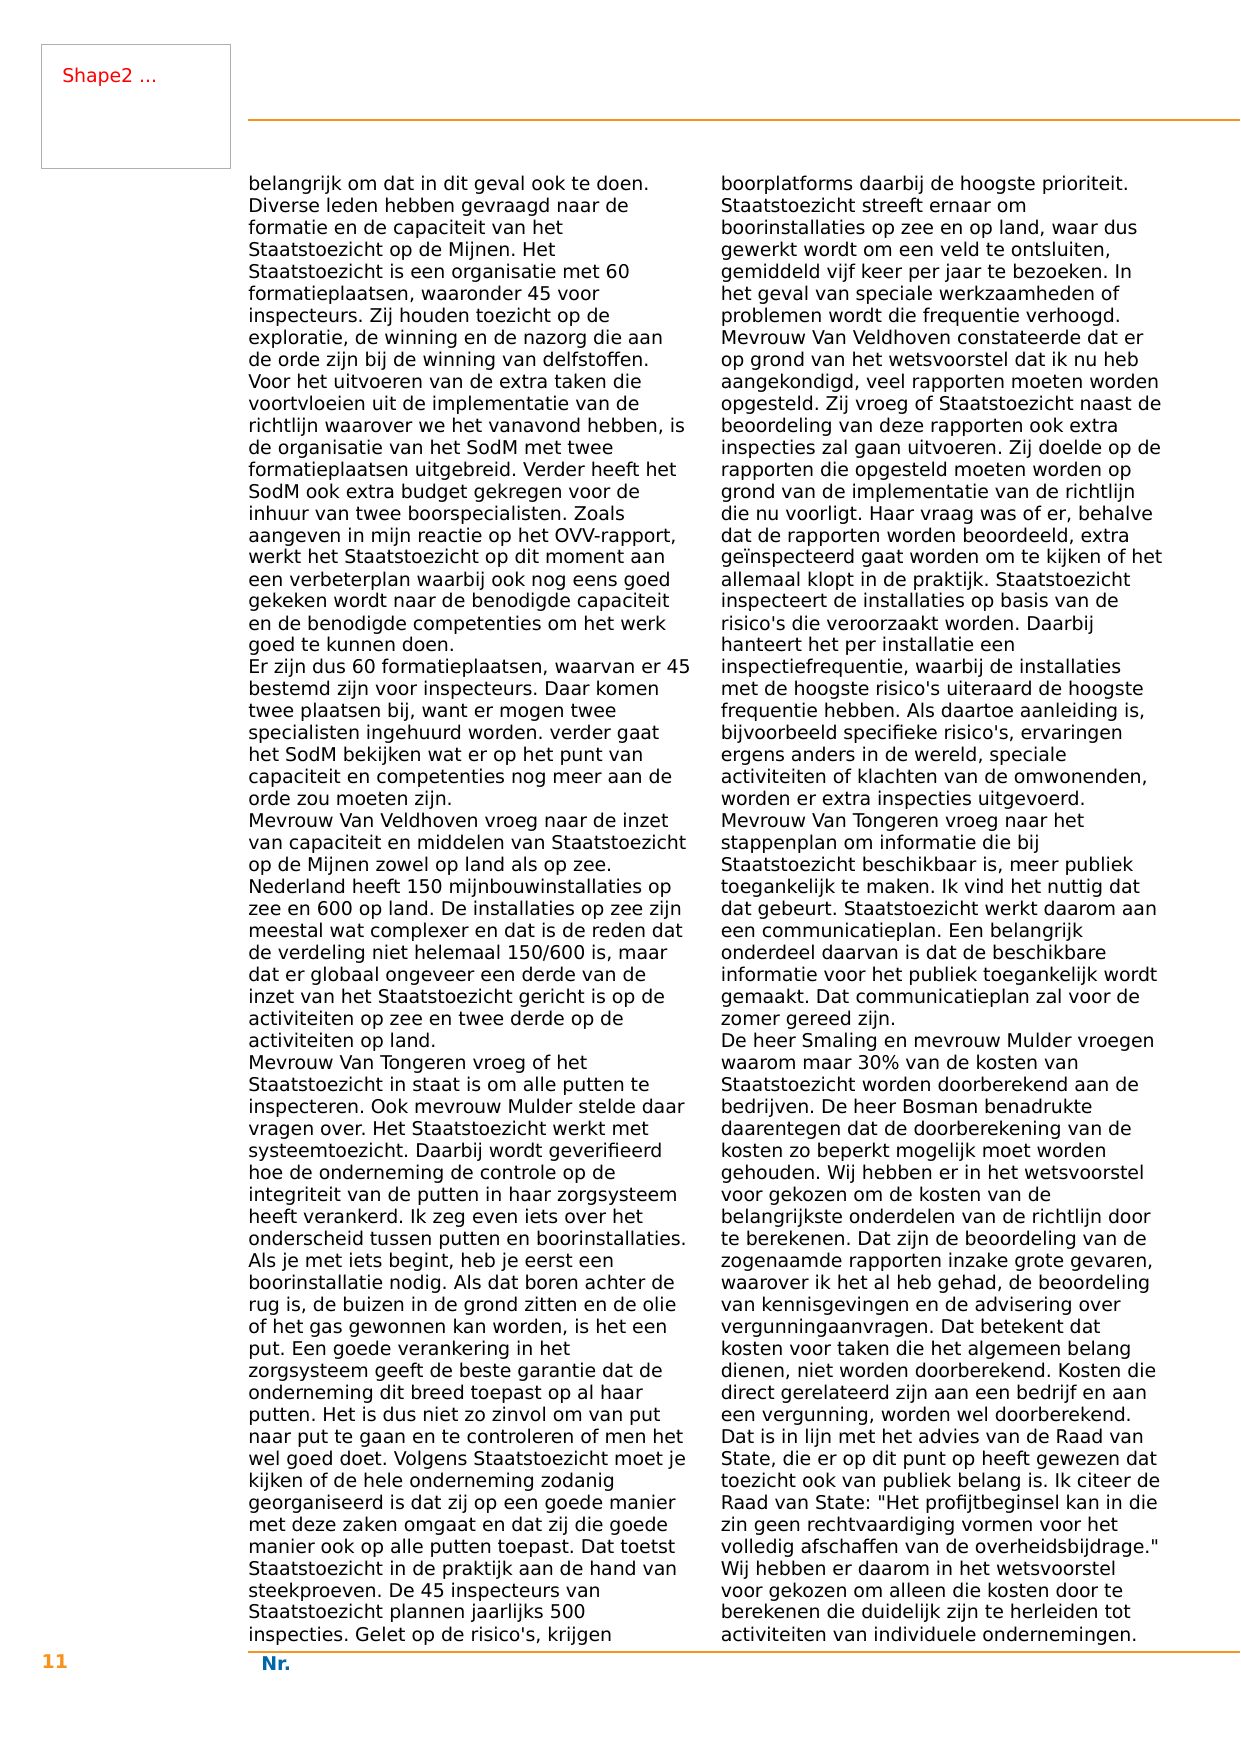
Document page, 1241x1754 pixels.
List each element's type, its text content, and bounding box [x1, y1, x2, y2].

text belangrijk om dat in dit geval ook te doen. [248, 173, 691, 195]
text Mevrouw Van Veldhoven constateerde dat er op grond van het wetsvoorstel dat ik nu heb aangekondigd, veel rapporten moeten worden opgesteld. Zij vroeg of Staatstoezicht naast de beoordeling van deze rapporten ook extra inspecties zal gaan uitvoeren. Zij doelde op de rapporten die opgesteld moeten worden op grond van de implementatie van de richtlijn die nu voorligt. Haar vraag was of er, behalve dat de rapporten worden beoordeeld, extra geïnspecteerd gaat worden om te kijken of het allemaal klopt in de praktijk. Staatstoezicht inspecteert de installaties op basis van de risico's die veroorzaakt worden. Daarbij hanteert het per installatie een inspectiefrequentie, waarbij de installaties met de hoogste risico's uiteraard de hoogste frequentie hebben. Als daartoe aanleiding is, bijvoorbeeld specifieke risico's, ervaringen ergens anders in de wereld, speciale activiteiten of klachten van de omwonenden, worden er extra inspecties uitgevoerd. [721, 327, 1163, 810]
text boorplatforms daarbij de hoogste prioriteit. Staatstoezicht streeft ernaar om boorinstallaties op zee en op land, waar dus gewerkt wordt om een veld te ontsluiten, gemiddeld vijf keer per jaar te bezoeken. In het geval van speciale werkzaamheden of problemen wordt die frequentie verhoogd. [721, 173, 1163, 327]
text De heer Smaling en mevrouw Mulder vroegen waarom maar 30% van de kosten van Staatstoezicht worden doorberekend aan de bedrijven. De heer Bosman benadrukte daarentegen dat de doorberekening van de kosten zo beperkt mogelijk moet worden gehouden. Wij hebben er in het wetsvoorstel voor gekozen om de kosten van de belangrijkste onderdelen van de richtlijn door te berekenen. Dat zijn de beoordeling van de zogenaamde rapporten inzake grote gevaren, waarover ik het al heb gehad, de beoordeling van kennisgevingen en de advisering over vergunningaanvragen. Dat betekent dat kosten voor taken die het algemeen belang dienen, niet worden doorberekend. Kosten die direct gerelateerd zijn aan een bedrijf en aan een vergunning, worden wel doorberekend. Dat is in lijn met het advies van de Raad van State, die er op dit punt op heeft gewezen dat toezicht ook van publiek belang is. Ik citeer de Raad van State: "Het profijtbeginsel kan in die zin geen rechtvaardiging vormen voor het volledig afschaffen van de overheidsbijdrage." [721, 1030, 1163, 1557]
text Diverse leden hebben gevraagd naar de formatie en de capaciteit van het Staatstoezicht op de Mijnen. Het Staatstoezicht is een organisatie met 60 formatieplaatsen, waaronder 45 voor inspecteurs. Zij houden toezicht op de exploratie, de winning en de nazorg die aan de orde zijn bij de winning van delfstoffen. Voor het uitvoeren van de extra taken die voortvloeien uit de implementatie van de richtlijn waarover we het vanavond hebben, is de organisatie van het SodM met twee formatieplaatsen uitgebreid. Verder heeft het SodM ook extra budget gekregen voor de inhuur van twee boorspecialisten. Zoals aangeven in mijn reactie op het OVV-rapport, werkt het Staatstoezicht op dit moment aan een verbeterplan waarbij ook nog eens goed gekeken wordt naar de benodigde capaciteit en de benodigde competenties om het werk goed te kunnen doen. [248, 195, 691, 656]
text Wij hebben er daarom in het wetsvoorstel voor gekozen om alleen die kosten door te berekenen die duidelijk zijn te herleiden tot activiteiten van individuele ondernemingen. [721, 1557, 1163, 1645]
text Mevrouw Van Tongeren vroeg of het Staatstoezicht in staat is om alle putten te inspecteren. Ook mevrouw Mulder stelde daar vragen over. Het Staatstoezicht werkt met systeemtoezicht. Daarbij wordt geverifieerd hoe de onderneming de controle op de integriteit van de putten in haar zorgsysteem heeft verankerd. Ik zeg even iets over het onderscheid tussen putten en boorinstallaties. Als je met iets begint, heb je eerst een boorinstallatie nodig. Als dat boren achter de rug is, de buizen in de grond zitten en de olie of het gas gewonnen kan worden, is het een put. Een goede verankering in het zorgsysteem geeft de beste garantie dat de onderneming dit breed toepast op al haar putten. Het is dus niet zo zinvol om van put naar put te gaan en te controleren of men het wel goed doet. Volgens Staatstoezicht moet je kijken of de hele onderneming zodanig georganiseerd is dat zij op een goede manier met deze zaken omgaat en dat zij die goede manier ook op alle putten toepast. Dat toetst Staatstoezicht in de praktijk aan de hand van steekproeven. De 45 inspecteurs van Staatstoezicht plannen jaarlijks 500 inspecties. Gelet op de risico's, krijgen [248, 1052, 691, 1645]
text Er zijn dus 60 formatieplaatsen, waarvan er 45 bestemd zijn voor inspecteurs. Daar komen twee plaatsen bij, want er mogen twee specialisten ingehuurd worden. verder gaat het SodM bekijken wat er op het punt van capaciteit en competenties nog meer aan de orde zou moeten zijn. [248, 656, 691, 810]
text Mevrouw Van Veldhoven vroeg naar de inzet van capaciteit en middelen van Staatstoezicht op de Mijnen zowel op land als op zee. Nederland heeft 150 mijnbouwinstallaties op zee en 600 op land. De installaties op zee zijn meestal wat complexer en dat is de reden dat de verdeling niet helemaal 150/600 is, maar dat er globaal ongeveer een derde van de inzet van het Staatstoezicht gericht is op de activiteiten op zee en twee derde op de activiteiten op land. [248, 810, 691, 1052]
text Mevrouw Van Tongeren vroeg naar het stappenplan om informatie die bij Staatstoezicht beschikbaar is, meer publiek toegankelijk te maken. Ik vind het nuttig dat dat gebeurt. Staatstoezicht werkt daarom aan een communicatieplan. Een belangrijk onderdeel daarvan is dat de beschikbare informatie voor het publiek toegankelijk wordt gemaakt. Dat communicatieplan zal voor de zomer gereed zijn. [721, 810, 1163, 1030]
